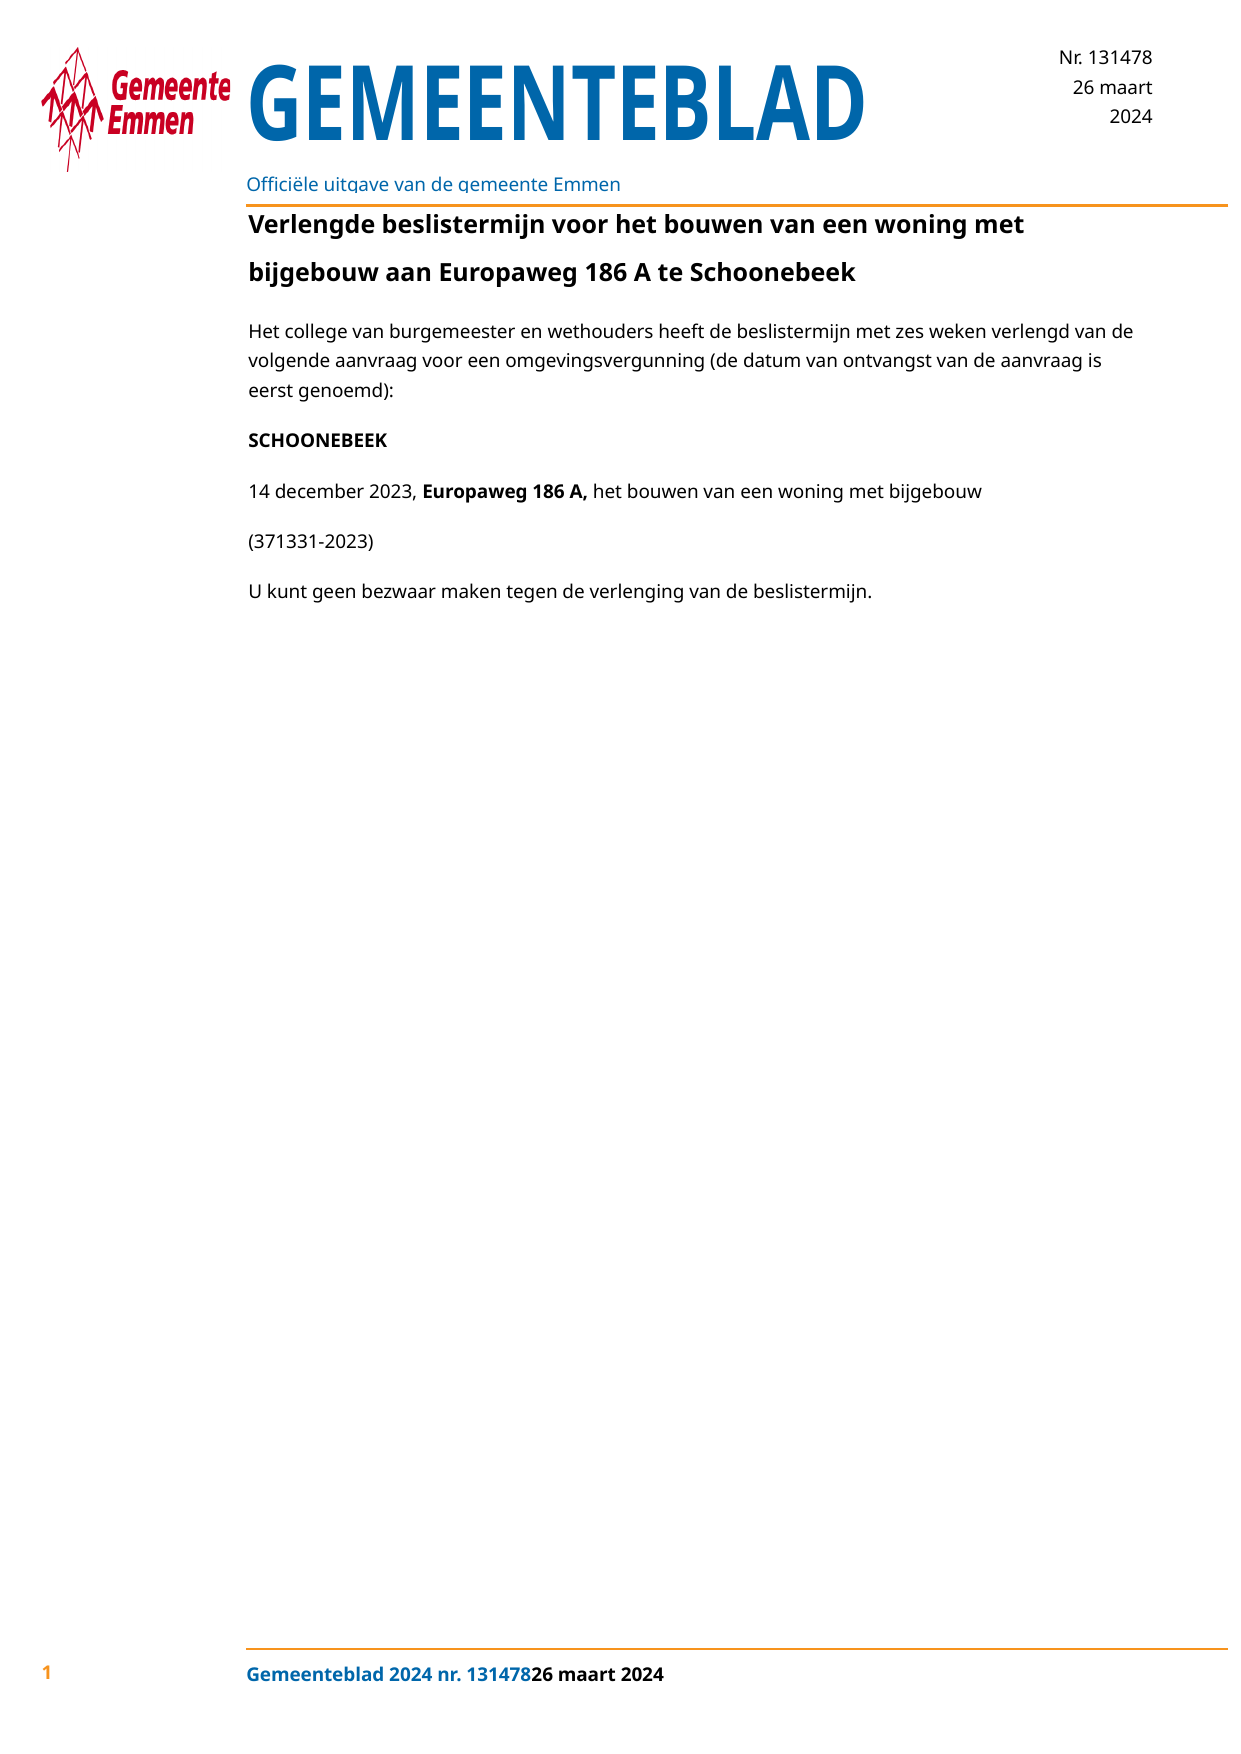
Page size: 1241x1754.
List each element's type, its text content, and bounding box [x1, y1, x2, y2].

text 14 december 2023, Europaweg 186 A, het bouwen van een woning met bijgebouw [248, 478, 1152, 504]
text (371331-2023) [248, 528, 1152, 554]
text Verlengde beslistermijn voor het bouwen van een woning met bijgebouw aan Europaweg 186 A te Schoonebeek [248, 207, 1152, 288]
text SCHOONEBEEK [248, 427, 1152, 453]
text U kunt geen bezwaar maken tegen de verlenging van de beslistermijn. [248, 579, 1152, 604]
text Het college van burgemeester en wethouders heeft de beslistermijn met zes weken verlengd van de volgende aanvraag voor een omgevingsvergunning (de datum van ontvangst van de aanvraag is eerst genoemd): [248, 318, 1152, 403]
picture [41, 47, 231, 172]
